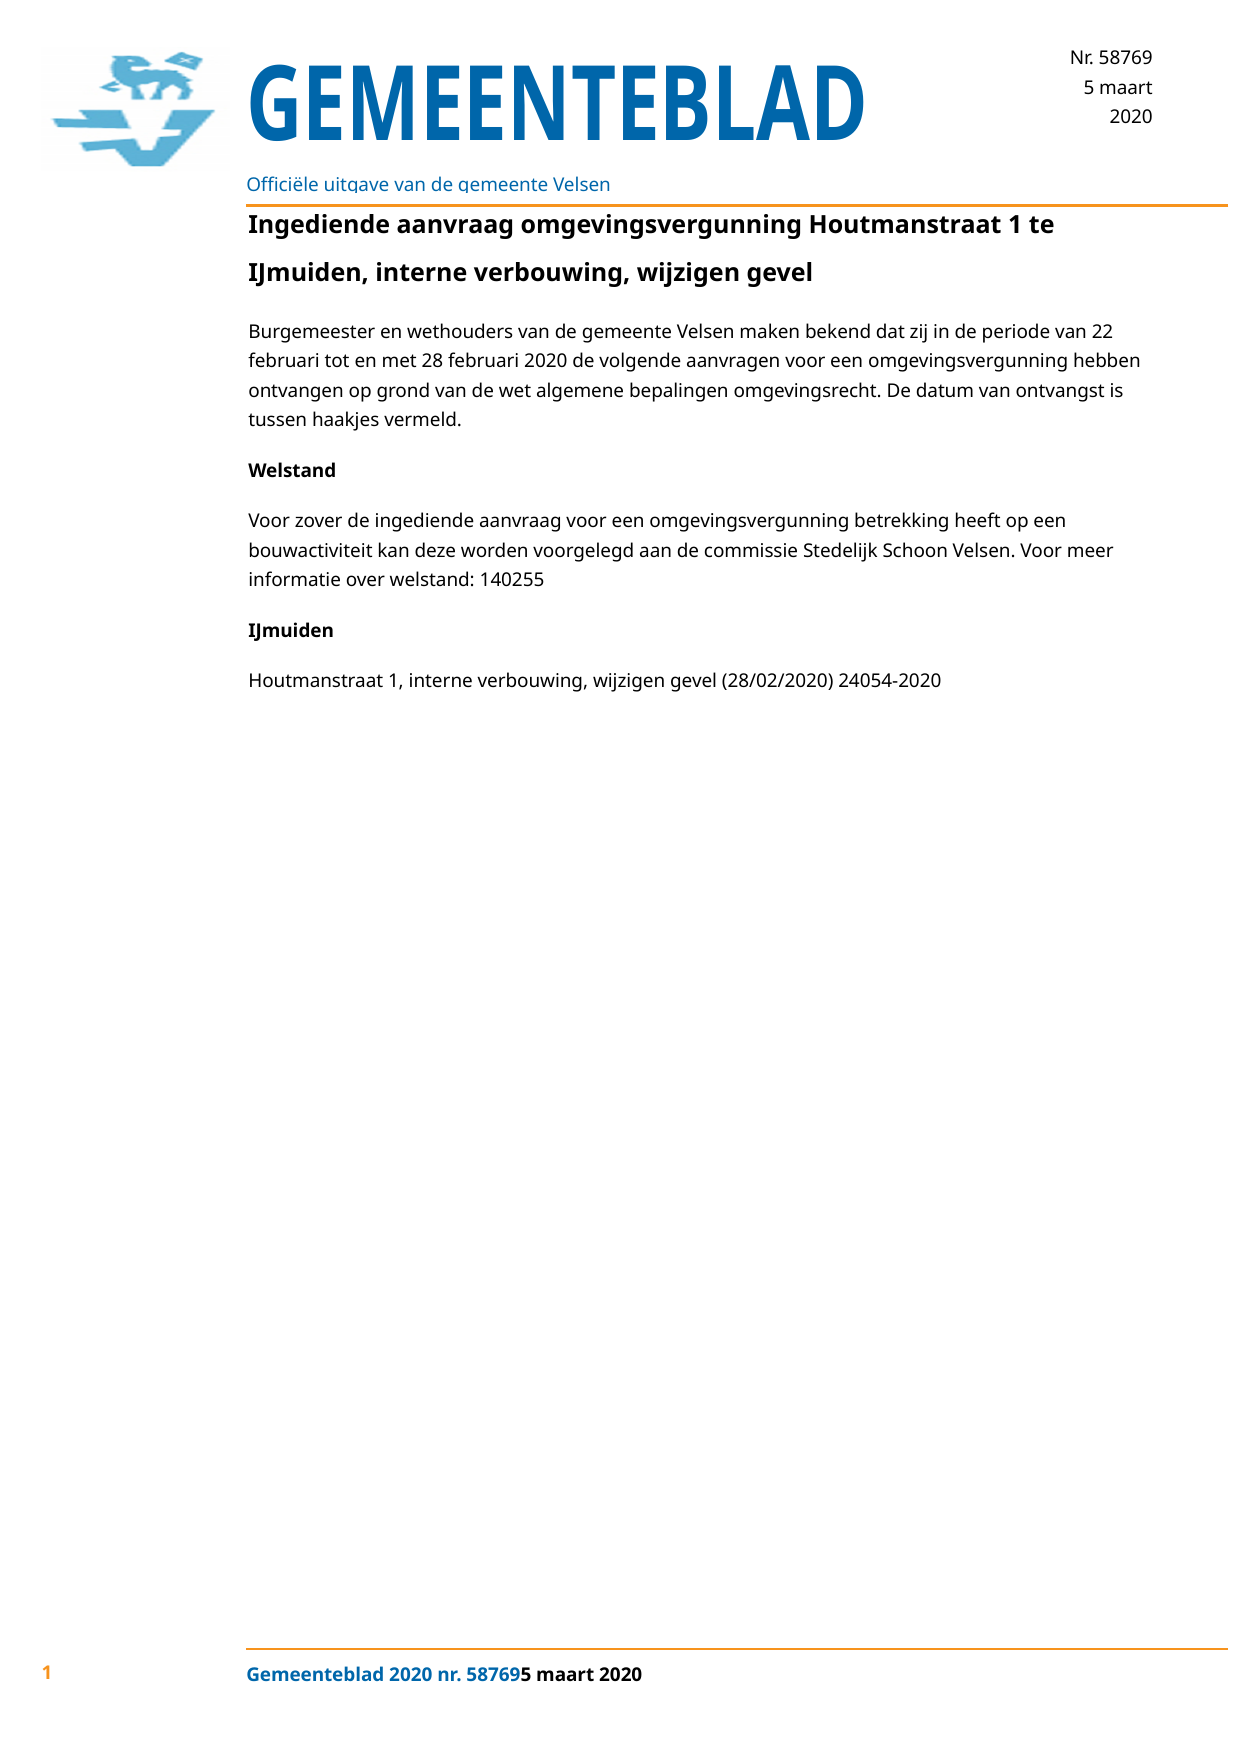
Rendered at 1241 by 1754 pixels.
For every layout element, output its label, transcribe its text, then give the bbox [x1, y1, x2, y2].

text Burgemeester en wethouders van de gemeente Velsen maken bekend dat zij in de periode van 22 februari tot en met 28 februari 2020 de volgende aanvragen voor een omgevingsvergunning hebben ontvangen op grond van de wet algemene bepalingen omgevingsrecht. De datum van ontvangst is tussen haakjes vermeld. [248, 318, 1152, 432]
text IJmuiden [248, 617, 1152, 643]
text Welstand [248, 457, 1152, 483]
text Ingediende aanvraag omgevingsvergunning Houtmanstraat 1 te IJmuiden, interne verbouwing, wijzigen gevel [248, 207, 1152, 288]
picture [41, 47, 231, 172]
text Houtmanstraat 1, interne verbouwing, wijzigen gevel (28/02/2020) 24054-2020 [248, 667, 1152, 693]
text Voor zover de ingediende aanvraag voor een omgevingsvergunning betrekking heeft op een bouwactiviteit kan deze worden voorgelegd aan de commissie Stedelijk Schoon Velsen. Voor meer informatie over welstand: 140255 [248, 507, 1152, 592]
